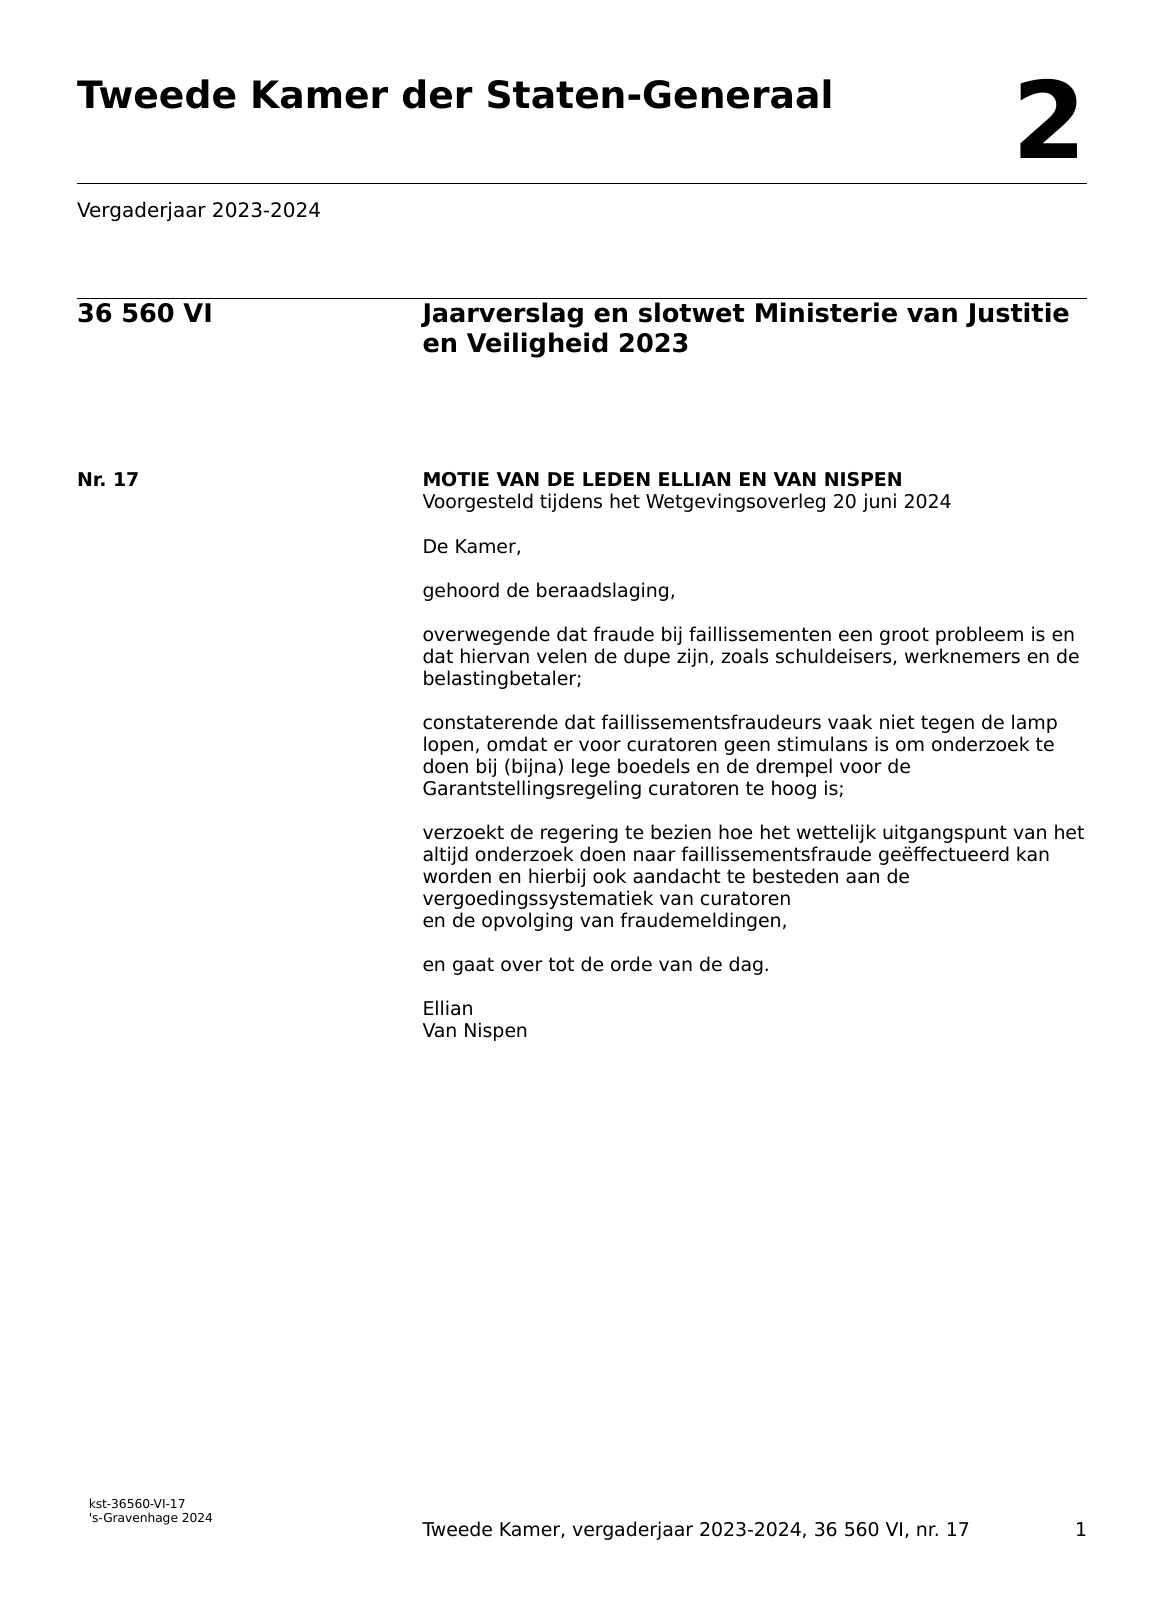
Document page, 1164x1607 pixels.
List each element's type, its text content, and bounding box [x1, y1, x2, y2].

text kst-36560-VI-17 [88, 1497, 323, 1511]
text Ellian [422, 998, 1087, 1020]
text en de opvolging van fraudemeldingen, [422, 910, 1087, 932]
text 's-Gravenhage 2024 [88, 1511, 323, 1525]
table_header 2 [886, 59, 1087, 183]
subtitle 36 560 VI Jaarverslag en slotwet Ministerie van Justitie en Veiligheid 2023 [77, 299, 1087, 358]
text en gaat over tot de orde van de dag. [422, 954, 1087, 976]
text De Kamer, [422, 536, 1087, 557]
text overwegende dat fraude bij faillissementen een groot probleem is en dat hiervan velen de dupe zijn, zoals schuldeisers, werknemers en de belastingbetaler; [422, 624, 1087, 690]
text constaterende dat faillissementsfraudeurs vaak niet tegen de lamp lopen, omdat er voor curatoren geen stimulans is om onderzoek te doen bij (bijna) lege boedels en de drempel voor de Garantstellingsregeling curatoren te hoog is; [422, 712, 1087, 800]
text Van Nispen [422, 1020, 1087, 1042]
text verzoekt de regering te bezien hoe het wettelijk uitgangspunt van het altijd onderzoek doen naar faillissementsfraude geëffectueerd kan worden en hierbij ook aandacht te besteden aan de vergoedingssystematiek van curatoren [422, 822, 1087, 910]
subtitle Nr. 17 MOTIE VAN DE LEDEN ELLIAN EN VAN NISPEN [77, 469, 1087, 491]
text Voorgesteld tijdens het Wetgevingsoverleg 20 juni 2024 [422, 491, 1087, 513]
text gehoord de beraadslaging, [422, 580, 1087, 602]
table_cell Vergaderjaar 2023-2024 [77, 184, 1087, 298]
table_header Tweede Kamer der Staten-Generaal [77, 59, 886, 183]
